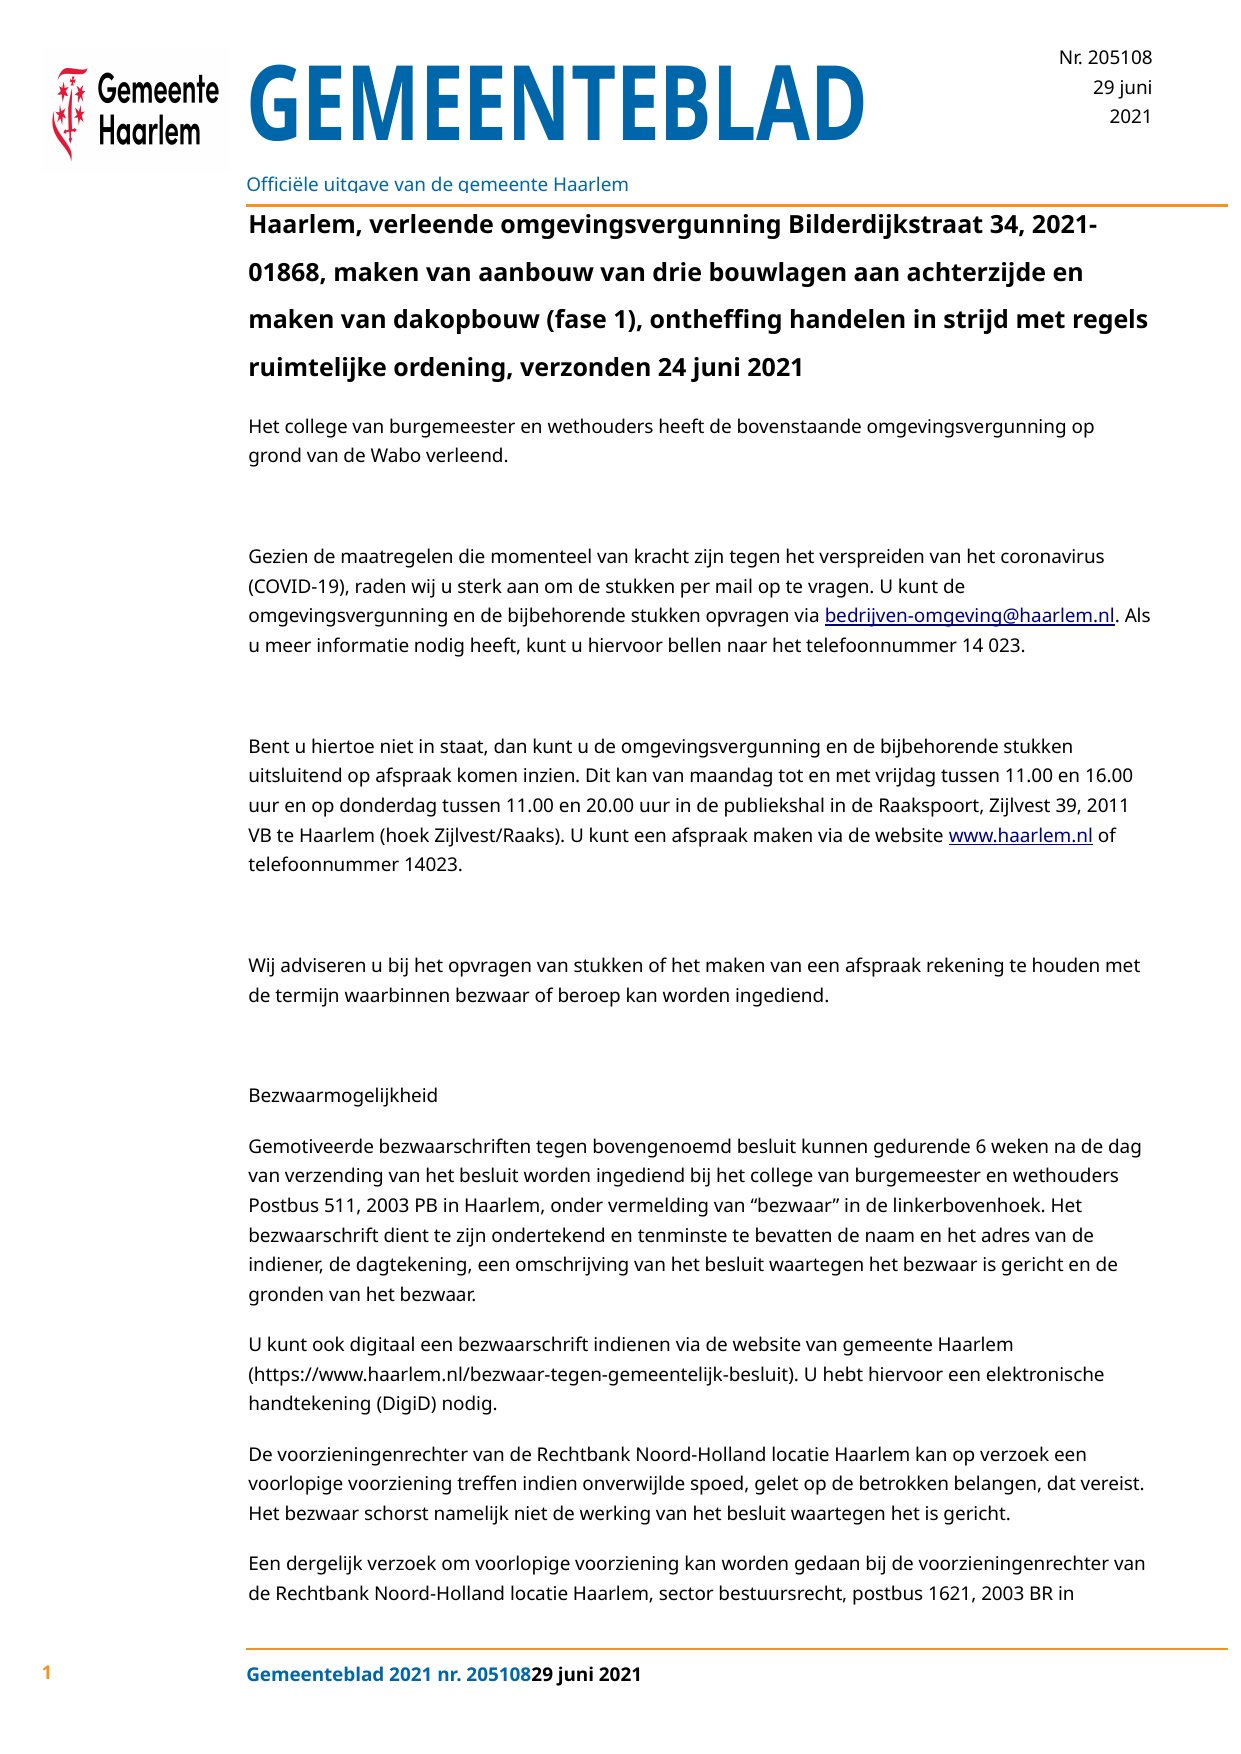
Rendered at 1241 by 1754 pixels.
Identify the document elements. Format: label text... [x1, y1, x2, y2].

text Gemotiveerde bezwaarschriften tegen bovengenoemd besluit kunnen gedurende 6 weken na de dag van verzending van het besluit worden ingediend bij het college van burgemeester en wethouders Postbus 511, 2003 PB in Haarlem, onder vermelding van “bezwaar” in de linkerbovenhoek. Het bezwaarschrift dient te zijn ondertekend en tenminste te bevatten de naam en het adres van de indiener, de dagtekening, een omschrijving van het besluit waartegen het bezwaar is gericht en de gronden van het bezwaar. [248, 1133, 1152, 1307]
text Een dergelijk verzoek om voorlopige voorziening kan worden gedaan bij de voorzieningenrechter van de Rechtbank Noord-Holland locatie Haarlem, sector bestuursrecht, postbus 1621, 2003 BR in [248, 1551, 1152, 1606]
picture [41, 47, 231, 172]
text Bent u hiertoe niet in staat, dan kunt u de omgevingsvergunning en de bijbehorende stukken uitsluitend op afspraak komen inzien. Dit kan van maandag tot en met vrijdag tussen 11.00 en 16.00 uur en op donderdag tussen 11.00 en 20.00 uur in de publiekshal in de Raakspoort, Zijlvest 39, 2011 VB te Haarlem (hoek Zijlvest/Raaks). U kunt een afspraak maken via de website www.haarlem.nl of telefoonnummer 14023. [248, 733, 1152, 877]
text U kunt ook digitaal een bezwaarschrift indienen via de website van gemeente Haarlem (https://www.haarlem.nl/bezwaar-tegen-gemeentelijk-besluit). U hebt hiervoor een elektronische handtekening (DigiD) nodig. [248, 1331, 1152, 1416]
text Wij adviseren u bij het opvragen van stukken of het maken van een afspraak rekening te houden met de termijn waarbinnen bezwaar of beroep kan worden ingediend. [248, 952, 1152, 1008]
text Het college van burgemeester en wethouders heeft de bovenstaande omgevingsvergunning op grond van de Wabo verleend. [248, 413, 1152, 468]
text De voorzieningenrechter van de Rechtbank Noord-Holland locatie Haarlem kan op verzoek een voorlopige voorziening treffen indien onverwijlde spoed, gelet op de betrokken belangen, dat vereist. Het bezwaar schorst namelijk niet de werking van het besluit waartegen het is gericht. [248, 1441, 1152, 1526]
text Bezwaarmogelijkheid [248, 1083, 1152, 1108]
text Haarlem, verleende omgevingsvergunning Bilderdijkstraat 34, 2021-01868, maken van aanbouw van drie bouwlagen aan achterzijde en maken van dakopbouw (fase 1), ontheffing handelen in strijd met regels ruimtelijke ordening, verzonden 24 juni 2021 [248, 207, 1152, 384]
text Gezien de maatregelen die momenteel van kracht zijn tegen het verspreiden van het coronavirus (COVID-19), raden wij u sterk aan om de stukken per mail op te vragen. U kunt de omgevingsvergunning en de bijbehorende stukken opvragen via bedrijven-omgeving@haarlem.nl. Als u meer informatie nodig heeft, kunt u hiervoor bellen naar het telefoonnummer 14 023. [248, 543, 1152, 658]
